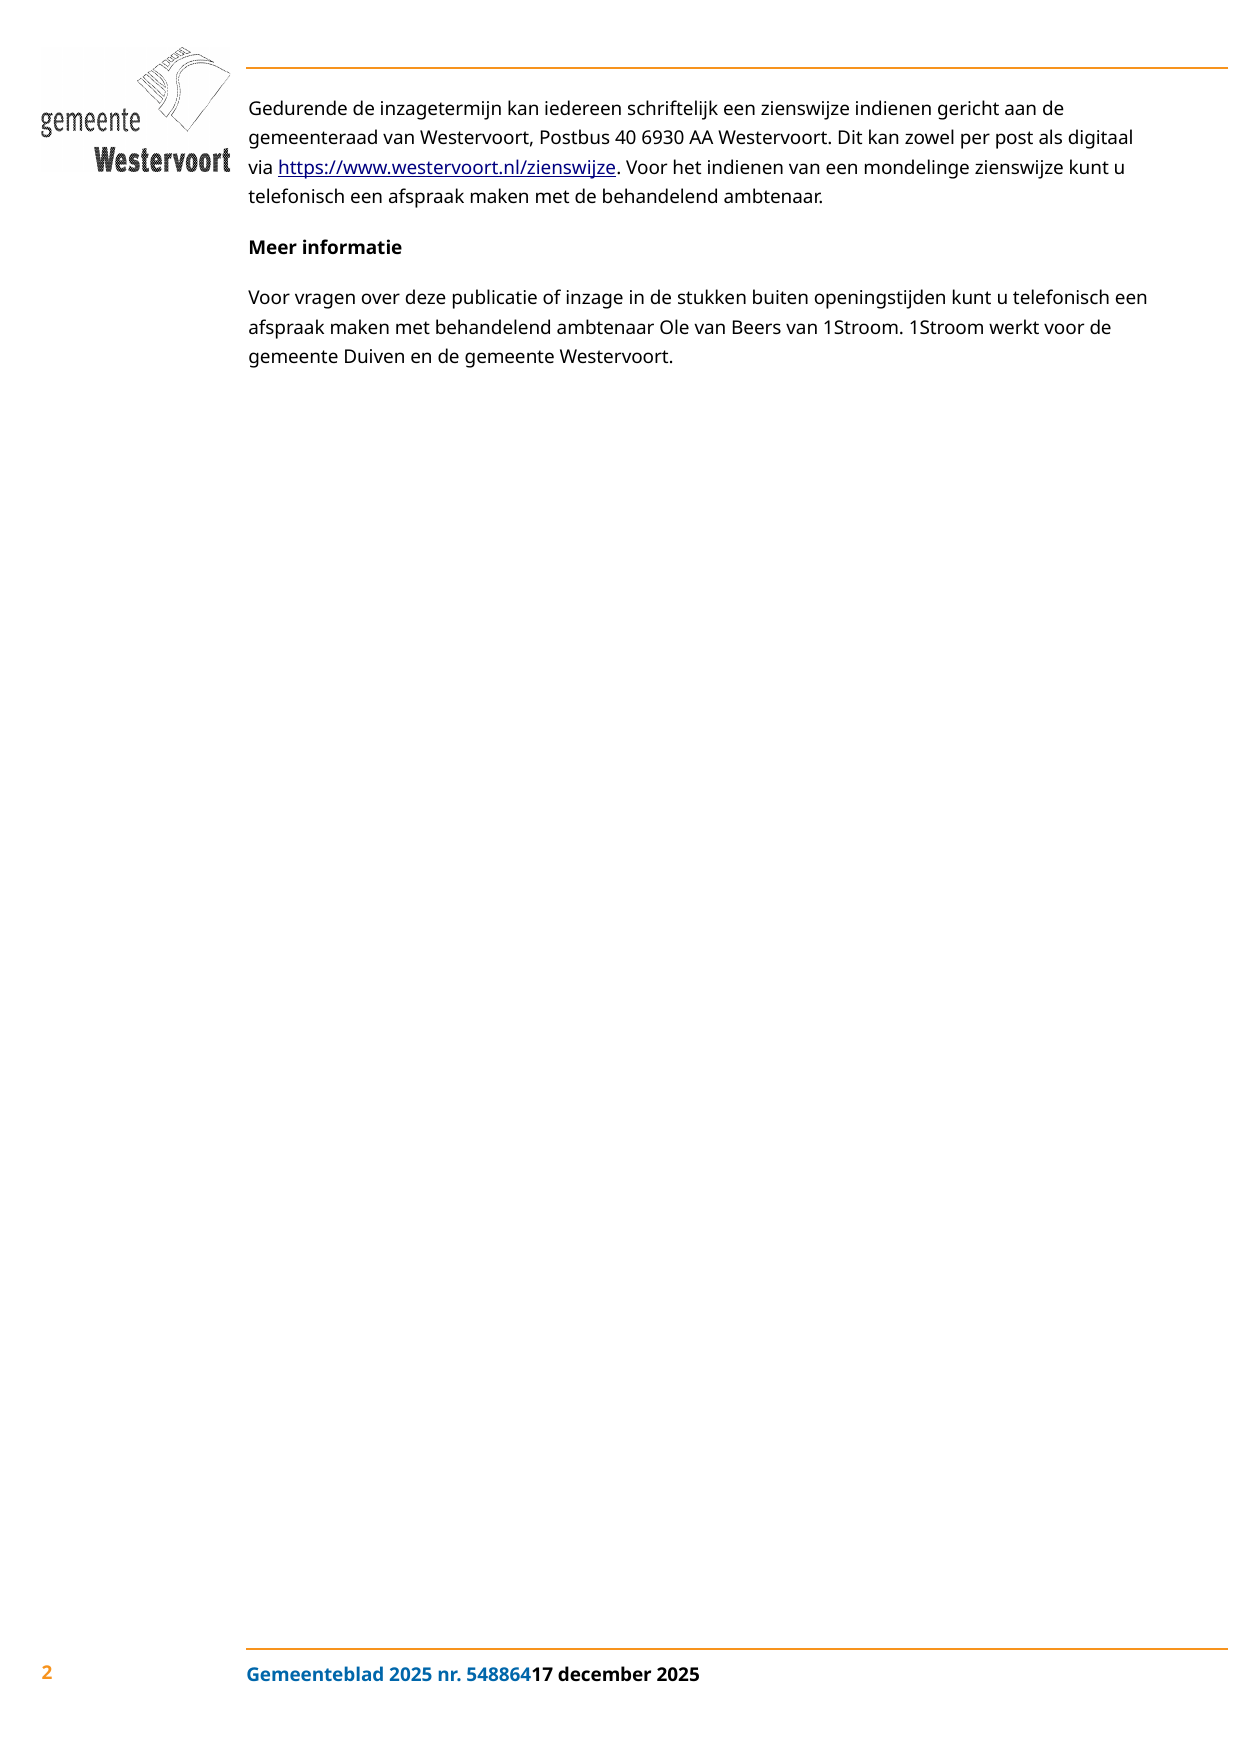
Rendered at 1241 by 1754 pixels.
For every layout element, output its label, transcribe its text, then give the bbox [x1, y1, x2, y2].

picture [41, 47, 231, 172]
text Voor vragen over deze publicatie of inzage in de stukken buiten openingstijden kunt u telefonisch een afspraak maken met behandelend ambtenaar Ole van Beers van 1Stroom. 1Stroom werkt voor de gemeente Duiven en de gemeente Westervoort. [248, 284, 1152, 369]
text Gedurende de inzagetermijn kan iedereen schriftelijk een zienswijze indienen gericht aan de gemeenteraad van Westervoort, Postbus 40 6930 AA Westervoort. Dit kan zowel per post als digitaal via https://www.westervoort.nl/zienswijze. Voor het indienen van een mondelinge zienswijze kunt u telefonisch een afspraak maken met de behandelend ambtenaar. [248, 95, 1152, 209]
text Meer informatie [248, 234, 1152, 260]
